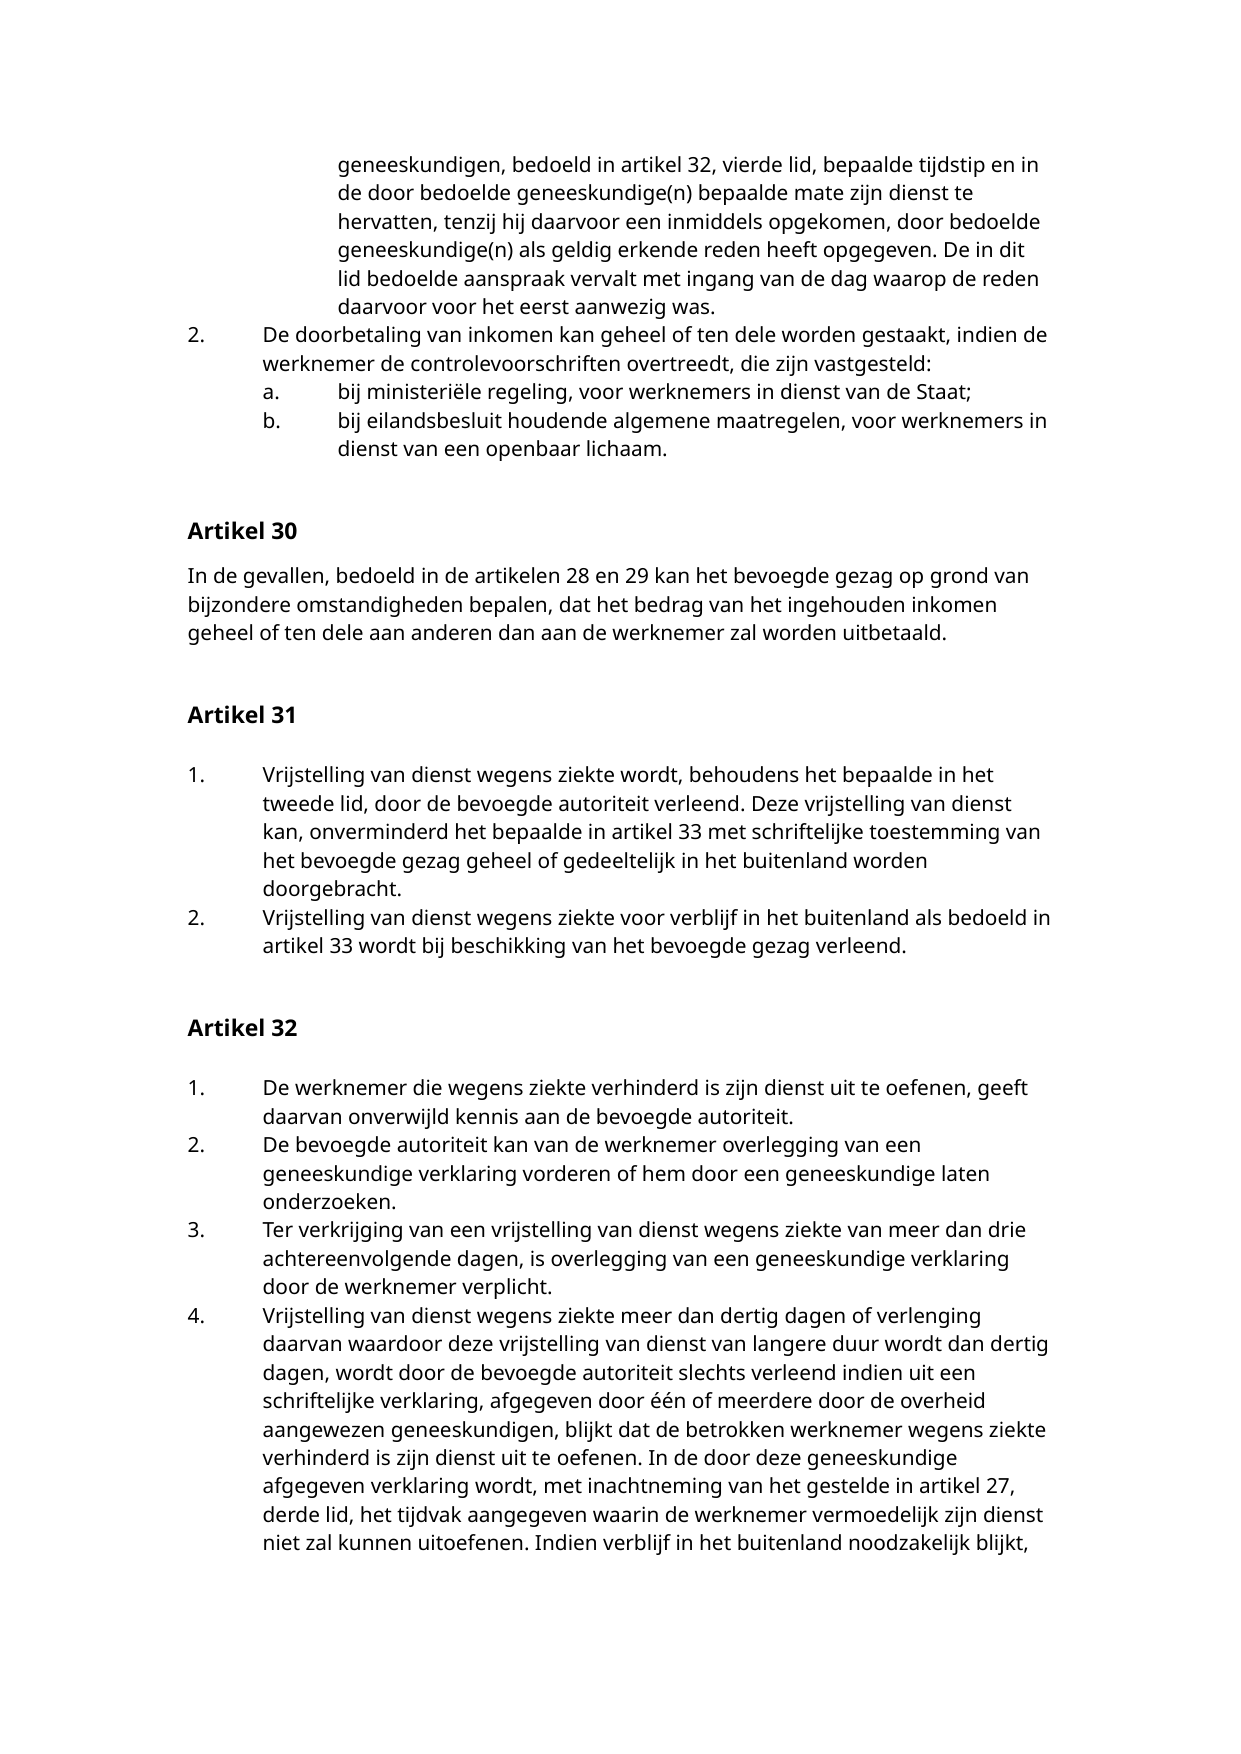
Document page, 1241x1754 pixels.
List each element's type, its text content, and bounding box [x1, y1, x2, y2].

list Vrijstelling van dienst wegens ziekte meer dan dertig dagen of verlenging daarvan waardoor deze vrijstelling van dienst van langere duur wordt dan dertig dagen, wordt door de bevoegde autoriteit slechts verleend indien uit een schriftelijke verklaring, afgegeven door één of meerdere door de overheid aangewezen geneeskundigen, blijkt dat de betrokken werknemer wegens ziekte verhinderd is zijn dienst uit te oefenen. In de door deze geneeskundige afgegeven verklaring wordt, met inachtneming van het gestelde in artikel 27, derde lid, het tijdvak aangegeven waarin de werknemer vermoedelijk zijn dienst niet zal kunnen uitoefenen. Indien verblijf in het buitenland noodzakelijk blijkt, [187, 1301, 1053, 1557]
list bij ministeriële regeling, voor werknemers in dienst van de Staat; [262, 377, 1053, 406]
subtitle Artikel 32 [187, 1012, 1053, 1043]
list Vrijstelling van dienst wegens ziekte voor verblijf in het buitenland als bedoeld in artikel 33 wordt bij beschikking van het bevoegde gezag verleend. [187, 903, 1053, 960]
list De doorbetaling van inkomen kan geheel of ten dele worden gestaakt, indien de werknemer de controlevoorschriften overtreedt, die zijn vastgesteld: [187, 321, 1053, 377]
text In de gevallen, bedoeld in de artikelen 28 en 29 kan het bevoegde gezag op grond van bijzondere omstandigheden bepalen, dat het bedrag van het ingehouden inkomen geheel of ten dele aan anderen dan aan de werknemer zal worden uitbetaald. [187, 562, 1053, 647]
list Vrijstelling van dienst wegens ziekte wordt, behoudens het bepaalde in het tweede lid, door de bevoegde autoriteit verleend. Deze vrijstelling van dienst kan, onverminderd het bepaalde in artikel 33 met schriftelijke toestemming van het bevoegde gezag geheel of gedeeltelijk in het buitenland worden doorgebracht. [187, 761, 1053, 903]
list geneeskundigen, bedoeld in artikel 32, vierde lid, bepaalde tijdstip en in de door bedoelde geneeskundige(n) bepaalde mate zijn dienst te hervatten, tenzij hij daarvoor een inmiddels opgekomen, door bedoelde geneeskundige(n) als geldig erkende reden heeft opgegeven. De in dit lid bedoelde aanspraak vervalt met ingang van de dag waarop de reden daarvoor voor het eerst aanwezig was. [262, 150, 1053, 321]
list Ter verkrijging van een vrijstelling van dienst wegens ziekte van meer dan drie achtereenvolgende dagen, is overlegging van een geneeskundige verklaring door de werknemer verplicht. [187, 1216, 1053, 1301]
subtitle Artikel 30 [187, 515, 1053, 547]
subtitle Artikel 31 [187, 699, 1053, 731]
list De werknemer die wegens ziekte verhinderd is zijn dienst uit te oefenen, geeft daarvan onverwijld kennis aan de bevoegde autoriteit. [187, 1073, 1053, 1130]
list De bevoegde autoriteit kan van de werknemer overlegging van een geneeskundige verklaring vorderen of hem door een geneeskundige laten onderzoeken. [187, 1130, 1053, 1216]
list bij eilandsbesluit houdende algemene maatregelen, voor werknemers in dienst van een openbaar lichaam. [262, 406, 1053, 463]
